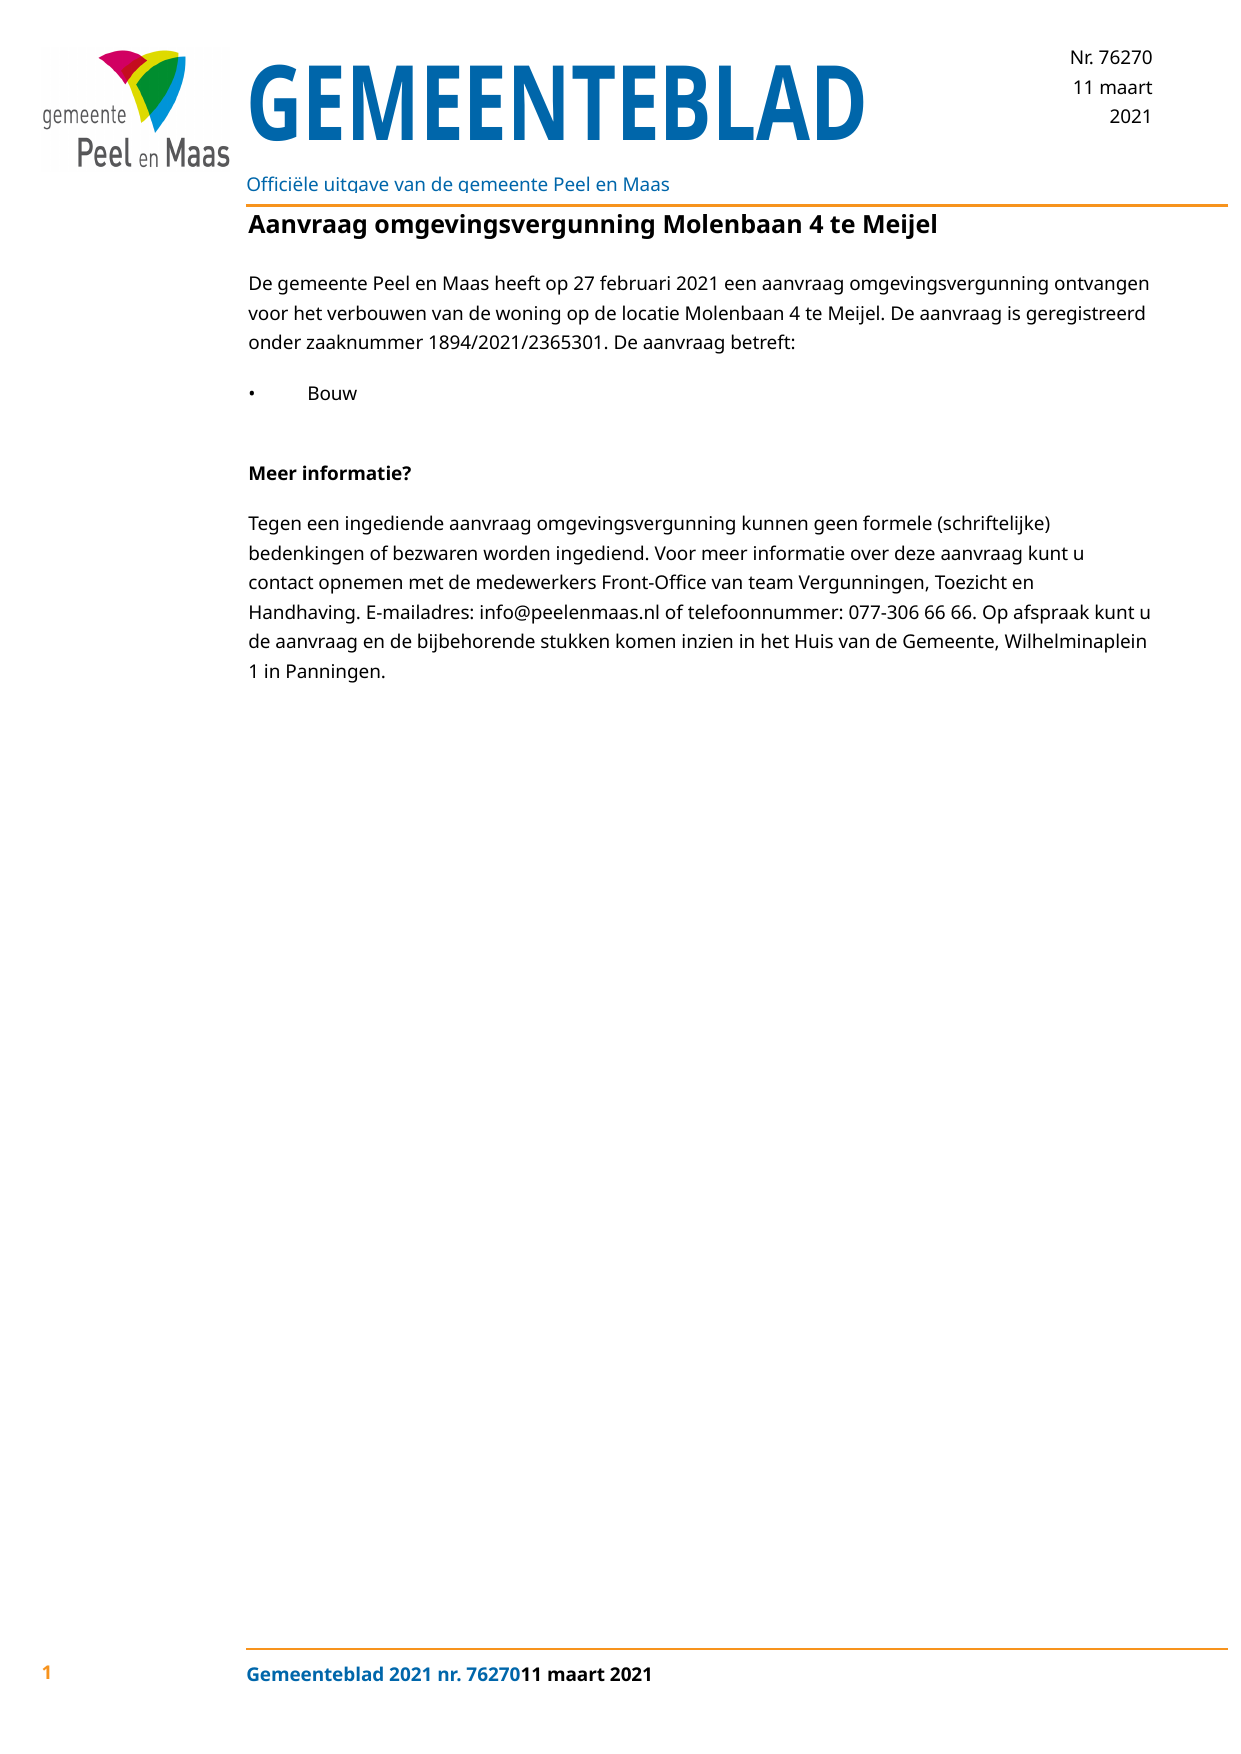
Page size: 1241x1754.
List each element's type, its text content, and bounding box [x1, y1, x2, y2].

list Bouw [248, 380, 1152, 406]
text Meer informatie? [248, 460, 1152, 486]
picture [41, 47, 231, 172]
text De gemeente Peel en Maas heeft op 27 februari 2021 een aanvraag omgevingsvergunning ontvangen voor het verbouwen van de woning op de locatie Molenbaan 4 te Meijel. De aanvraag is geregistreerd onder zaaknummer 1894/2021/2365301. De aanvraag betreft: [248, 270, 1152, 355]
text Aanvraag omgevingsvergunning Molenbaan 4 te Meijel [248, 207, 1152, 241]
text Tegen een ingediende aanvraag omgevingsvergunning kunnen geen formele (schriftelijke) bedenkingen of bezwaren worden ingediend. Voor meer informatie over deze aanvraag kunt u contact opnemen met de medewerkers Front-Office van team Vergunningen, Toezicht en Handhaving. E-mailadres: info@peelenmaas.nl of telefoonnummer: 077-306 66 66. Op afspraak kunt u de aanvraag en de bijbehorende stukken komen inzien in het Huis van de Gemeente, Wilhelminaplein 1 in Panningen. [248, 510, 1152, 684]
